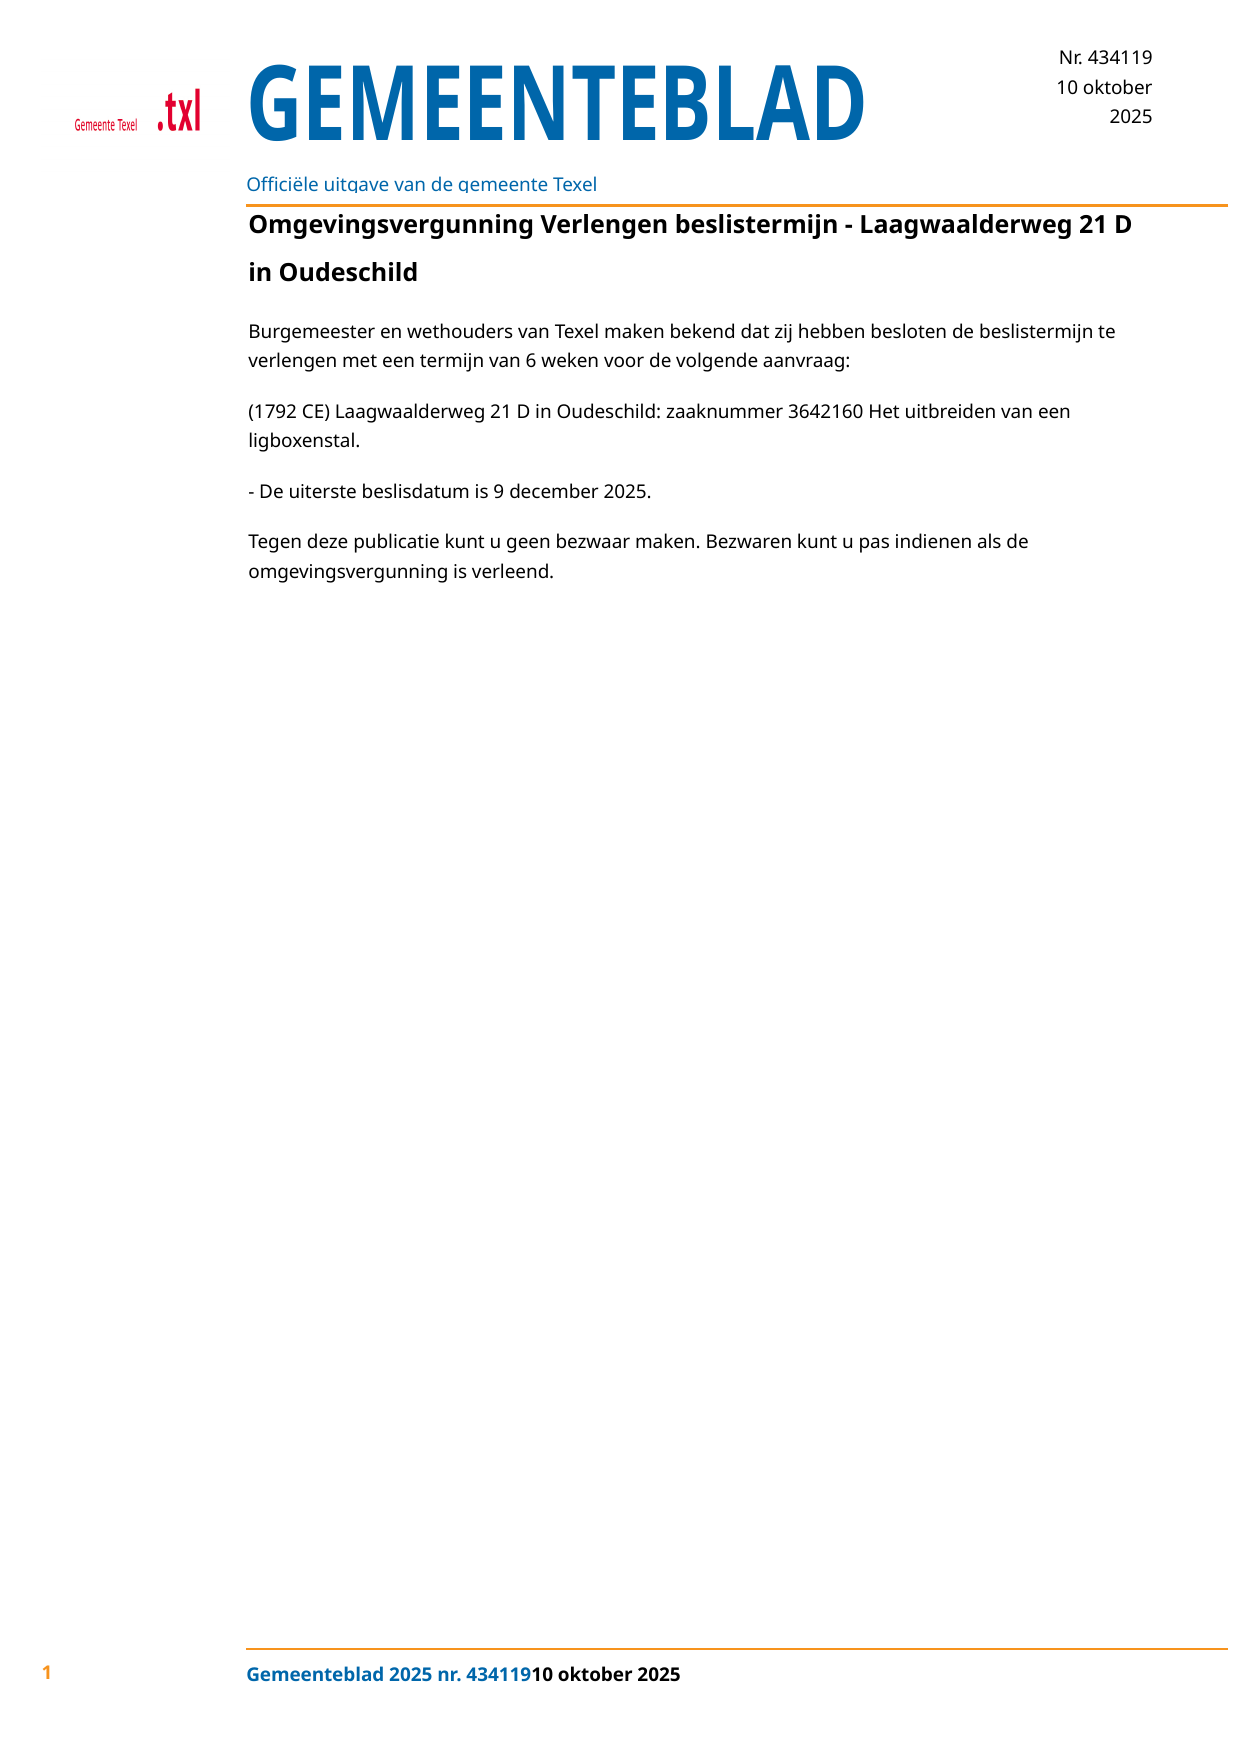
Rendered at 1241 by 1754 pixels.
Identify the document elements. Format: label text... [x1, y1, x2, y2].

text Omgevingsvergunning Verlengen beslistermijn - Laagwaalderweg 21 D in Oudeschild [248, 207, 1152, 288]
text Burgemeester en wethouders van Texel maken bekend dat zij hebben besloten de beslistermijn te verlengen met een termijn van 6 weken voor de volgende aanvraag: [248, 318, 1152, 373]
text - De uiterste beslisdatum is 9 december 2025. [248, 478, 1152, 504]
picture [41, 47, 231, 172]
text Tegen deze publicatie kunt u geen bezwaar maken. Bezwaren kunt u pas indienen als de omgevingsvergunning is verleend. [248, 528, 1152, 584]
text (1792 CE) Laagwaalderweg 21 D in Oudeschild: zaaknummer 3642160 Het uitbreiden van een ligboxenstal. [248, 398, 1152, 453]
